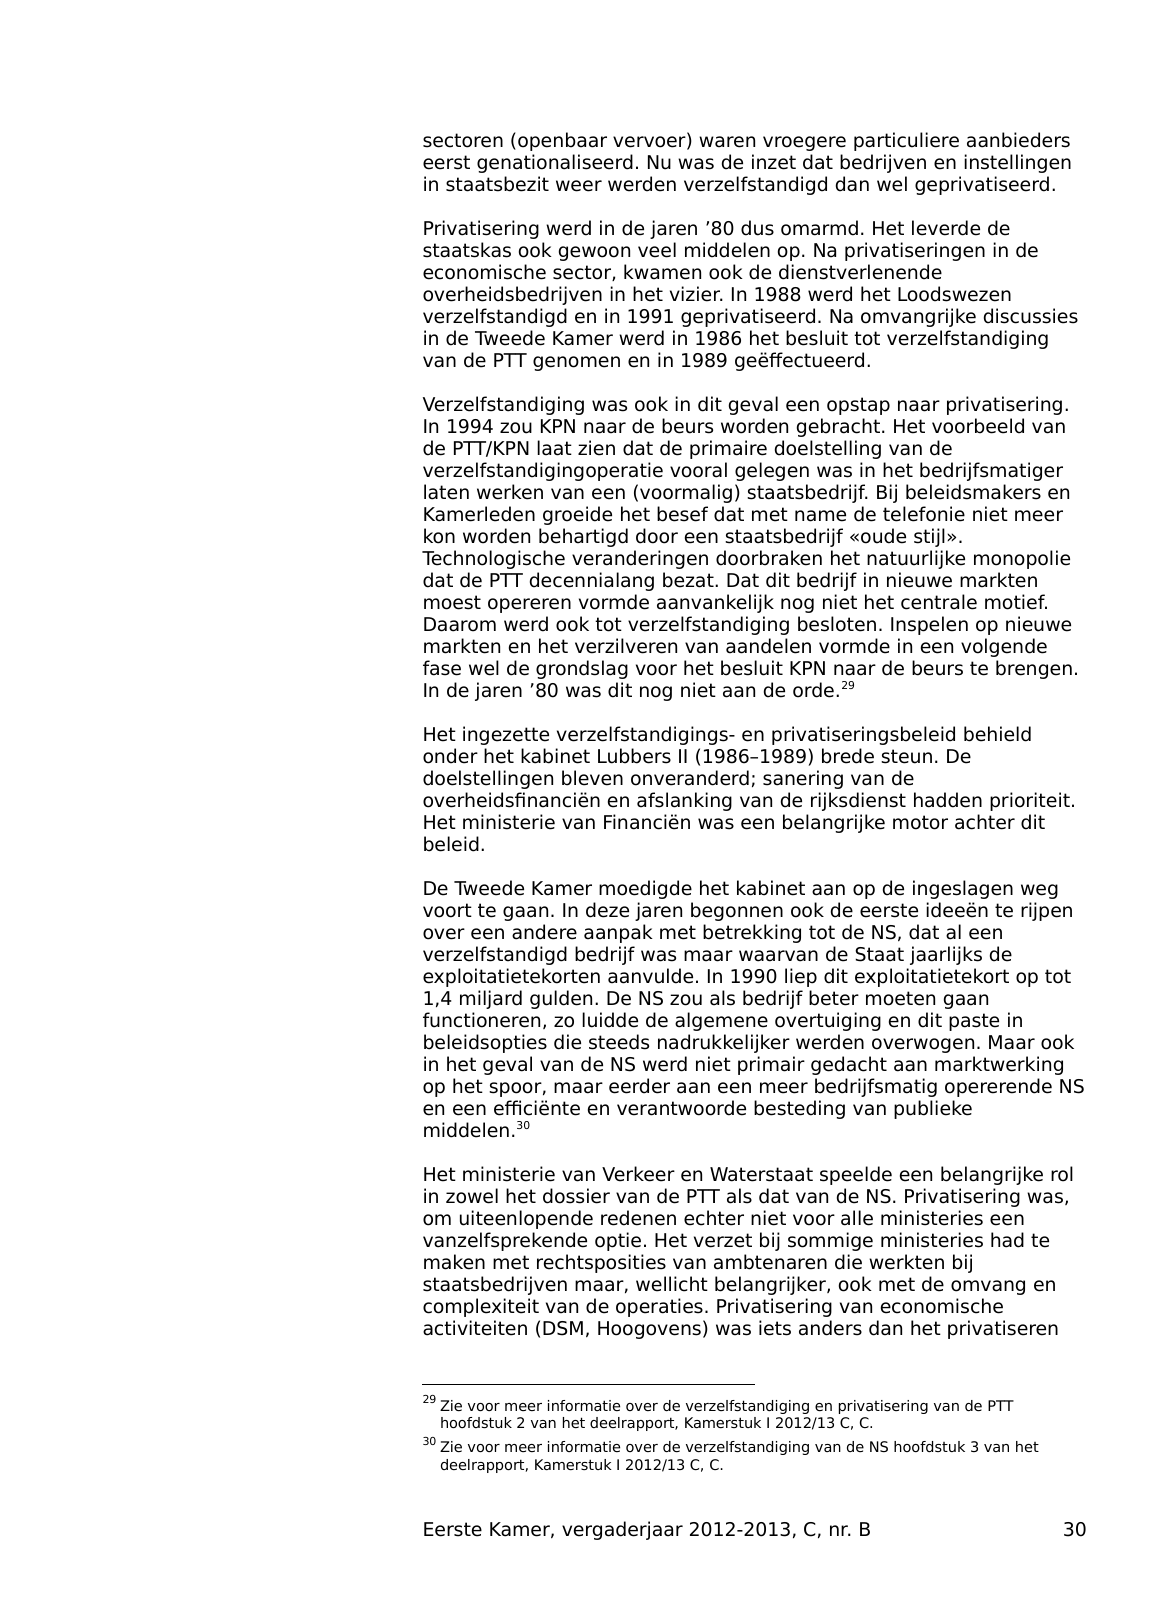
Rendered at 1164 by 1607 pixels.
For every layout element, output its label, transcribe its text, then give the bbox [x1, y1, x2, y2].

text Zie voor meer informatie over de verzelfstandiging van de NS hoofdstuk 3 van het deelrapport, Kamerstuk I 2012/13 C, C. [422, 1435, 1087, 1474]
text Het ingezette verzelfstandigings- en privatiseringsbeleid behield onder het kabinet Lubbers II (1986–1989) brede steun. De doelstellingen bleven onveranderd; sanering van de overheidsfinanciën en afslanking van de rijksdienst hadden prioriteit. Het ministerie van Financiën was een belangrijke motor achter dit beleid. [422, 724, 1087, 856]
text Het ministerie van Verkeer en Waterstaat speelde een belangrijke rol in zowel het dossier van de PTT als dat van de NS. Privatisering was, om uiteenlopende redenen echter niet voor alle ministeries een vanzelfsprekende optie. Het verzet bij sommige ministeries had te maken met rechtsposities van ambtenaren die werkten bij staatsbedrijven maar, wellicht belangrijker, ook met de omvang en complexiteit van de operaties. Privatisering van economische activiteiten (DSM, Hoogovens) was iets anders dan het privatiseren [422, 1164, 1087, 1340]
text Verzelfstandiging was ook in dit geval een opstap naar privatisering. In 1994 zou KPN naar de beurs worden gebracht. Het voorbeeld van de PTT/KPN laat zien dat de primaire doelstelling van de verzelfstandigingoperatie vooral gelegen was in het bedrijfsmatiger laten werken van een (voormalig) staatsbedrijf. Bij beleidsmakers en Kamerleden groeide het besef dat met name de telefonie niet meer kon worden behartigd door een staatsbedrijf «oude stijl». Technologische veranderingen doorbraken het natuurlijke monopolie dat de PTT decennialang bezat. Dat dit bedrijf in nieuwe markten moest opereren vormde aanvankelijk nog niet het centrale motief. Daarom werd ook tot verzelfstandiging besloten. Inspelen op nieuwe markten en het verzilveren van aandelen vormde in een volgende fase wel de grondslag voor het besluit KPN naar de beurs te brengen. In de jaren ’80 was dit nog niet aan de orde. [422, 394, 1087, 702]
text Privatisering werd in de jaren ’80 dus omarmd. Het leverde de staatskas ook gewoon veel middelen op. Na privatiseringen in de economische sector, kwamen ook de dienstverlenende overheidsbedrijven in het vizier. In 1988 werd het Loodswezen verzelfstandigd en in 1991 geprivatiseerd. Na omvangrijke discussies in de Tweede Kamer werd in 1986 het besluit tot verzelfstandiging van de PTT genomen en in 1989 geëffectueerd. [422, 218, 1087, 372]
text De Tweede Kamer moedigde het kabinet aan op de ingeslagen weg voort te gaan. In deze jaren begonnen ook de eerste ideeën te rijpen over een andere aanpak met betrekking tot de NS, dat al een verzelfstandigd bedrijf was maar waarvan de Staat jaarlijks de exploitatietekorten aanvulde. In 1990 liep dit exploitatietekort op tot 1,4 miljard gulden. De NS zou als bedrijf beter moeten gaan functioneren, zo luidde de algemene overtuiging en dit paste in beleidsopties die steeds nadrukkelijker werden overwogen. Maar ook in het geval van de NS werd niet primair gedacht aan marktwerking op het spoor, maar eerder aan een meer bedrijfsmatig opererende NS en een efficiënte en verantwoorde besteding van publieke middelen. [422, 878, 1087, 1142]
text sectoren (openbaar vervoer) waren vroegere particuliere aanbieders eerst genationaliseerd. Nu was de inzet dat bedrijven en instellingen in staatsbezit weer werden verzelfstandigd dan wel geprivatiseerd. [422, 130, 1087, 196]
text Zie voor meer informatie over de verzelfstandiging en privatisering van de PTT hoofdstuk 2 van het deelrapport, Kamerstuk I 2012/13 C, C. [422, 1393, 1087, 1432]
